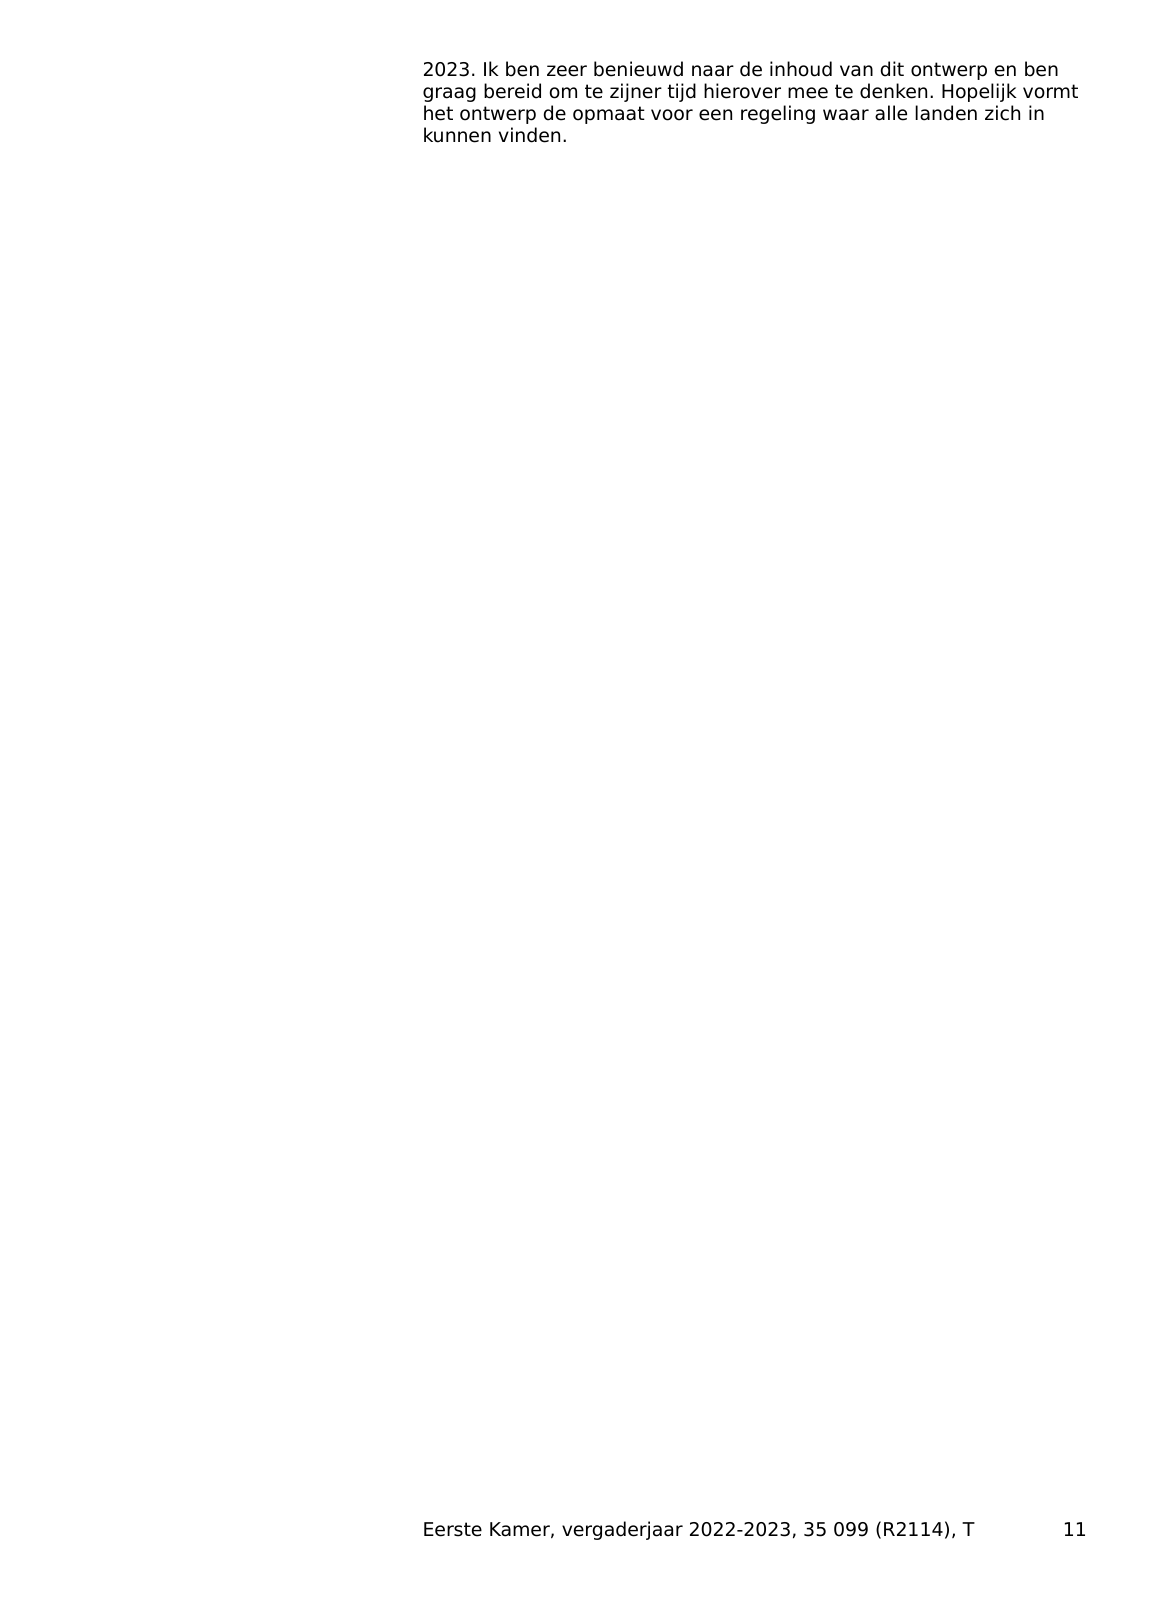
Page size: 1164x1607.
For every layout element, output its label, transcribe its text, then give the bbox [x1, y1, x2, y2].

text 2023. Ik ben zeer benieuwd naar de inhoud van dit ontwerp en ben graag bereid om te zijner tijd hierover mee te denken. Hopelijk vormt het ontwerp de opmaat voor een regeling waar alle landen zich in kunnen vinden. [422, 59, 1087, 147]
